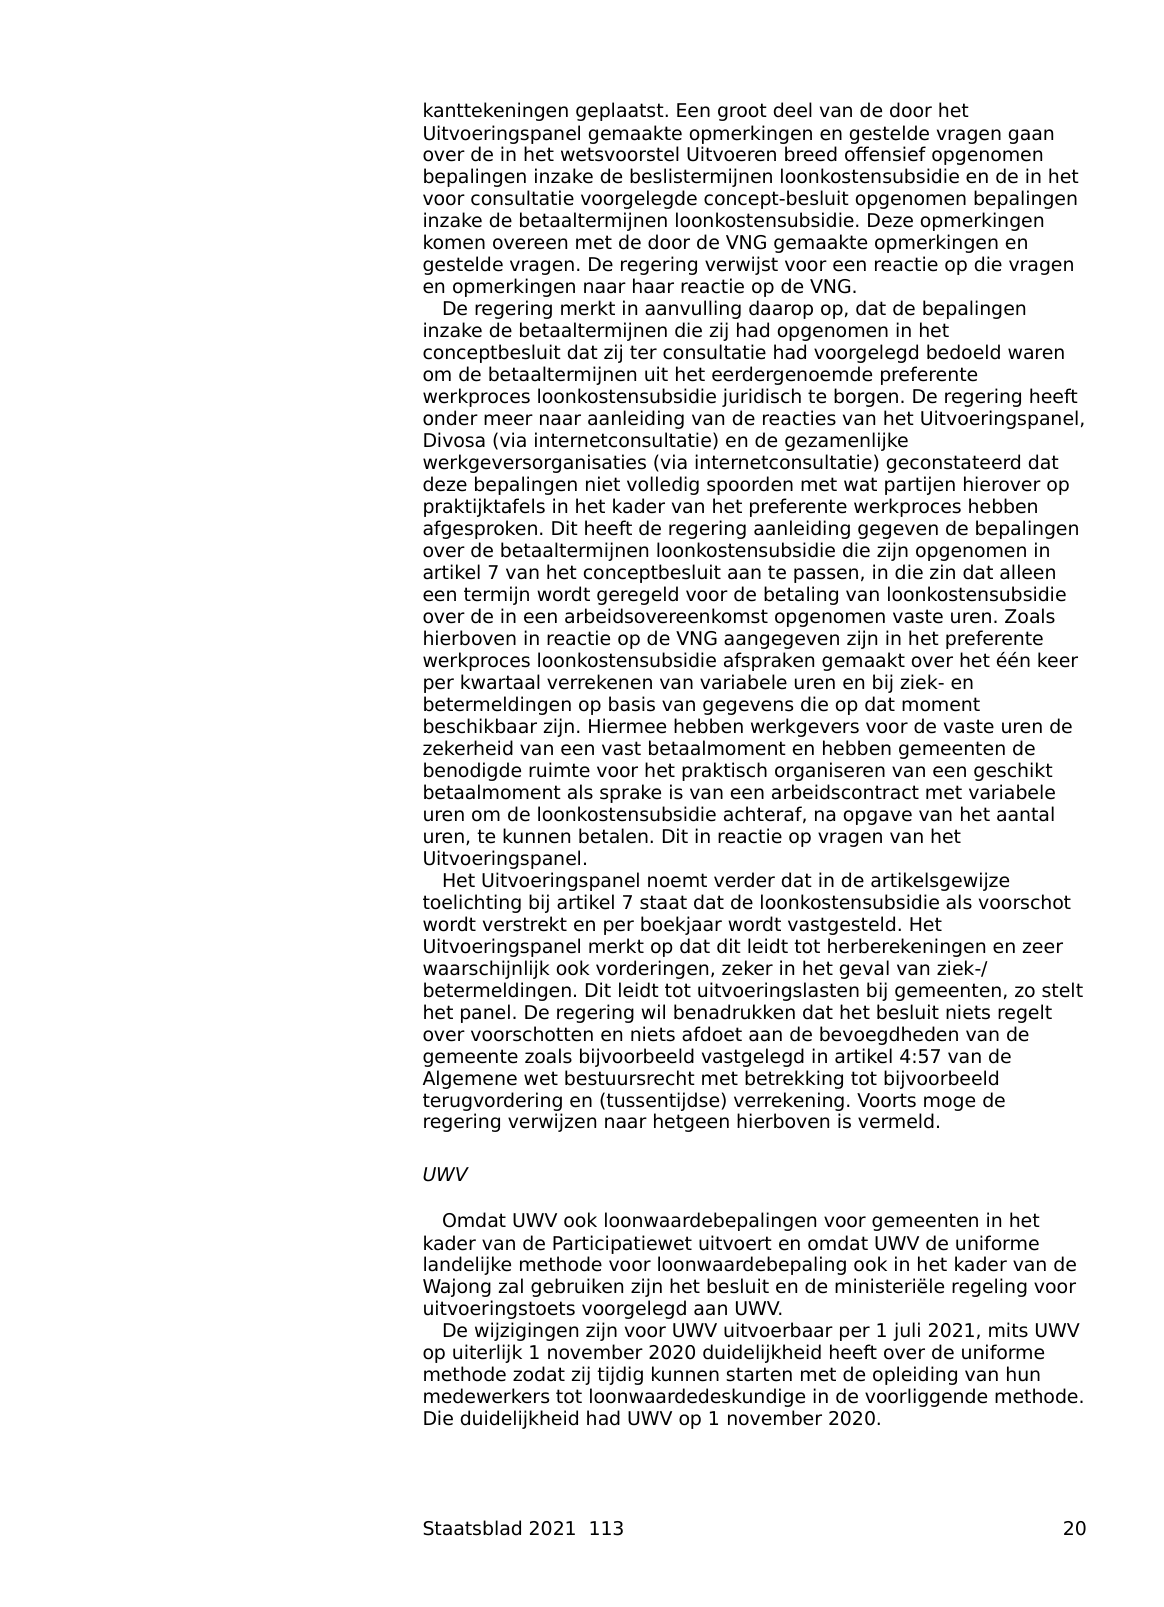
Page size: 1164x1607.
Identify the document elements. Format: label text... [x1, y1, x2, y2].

text De regering merkt in aanvulling daarop op, dat de bepalingen inzake de betaaltermijnen die zij had opgenomen in het conceptbesluit dat zij ter consultatie had voorgelegd bedoeld waren om de betaaltermijnen uit het eerdergenoemde preferente werkproces loonkostensubsidie juridisch te borgen. De regering heeft onder meer naar aanleiding van de reacties van het Uitvoeringspanel, Divosa (via internetconsultatie) en de gezamenlijke werkgeversorganisaties (via internetconsultatie) geconstateerd dat deze bepalingen niet volledig spoorden met wat partijen hierover op praktijktafels in het kader van het preferente werkproces hebben afgesproken. Dit heeft de regering aanleiding gegeven de bepalingen over de betaaltermijnen loonkostensubsidie die zijn opgenomen in artikel 7 van het conceptbesluit aan te passen, in die zin dat alleen een termijn wordt geregeld voor de betaling van loonkostensubsidie over de in een arbeidsovereenkomst opgenomen vaste uren. Zoals hierboven in reactie op de VNG aangegeven zijn in het preferente werkproces loonkostensubsidie afspraken gemaakt over het één keer per kwartaal verrekenen van variabele uren en bij ziek- en betermeldingen op basis van gegevens die op dat moment beschikbaar zijn. Hiermee hebben werkgevers voor de vaste uren de zekerheid van een vast betaalmoment en hebben gemeenten de benodigde ruimte voor het praktisch organiseren van een geschikt betaalmoment als sprake is van een arbeidscontract met variabele uren om de loonkostensubsidie achteraf, na opgave van het aantal uren, te kunnen betalen. Dit in reactie op vragen van het Uitvoeringspanel. [422, 298, 1087, 870]
text kanttekeningen geplaatst. Een groot deel van de door het Uitvoeringspanel gemaakte opmerkingen en gestelde vragen gaan over de in het wetsvoorstel Uitvoeren breed offensief opgenomen bepalingen inzake de beslistermijnen loonkostensubsidie en de in het voor consultatie voorgelegde concept-besluit opgenomen bepalingen inzake de betaaltermijnen loonkostensubsidie. Deze opmerkingen komen overeen met de door de VNG gemaakte opmerkingen en gestelde vragen. De regering verwijst voor een reactie op die vragen en opmerkingen naar haar reactie op de VNG. [422, 100, 1087, 298]
text De wijzigingen zijn voor UWV uitvoerbaar per 1 juli 2021, mits UWV op uiterlijk 1 november 2020 duidelijkheid heeft over de uniforme methode zodat zij tijdig kunnen starten met de opleiding van hun medewerkers tot loonwaardedeskundige in de voorliggende methode. Die duidelijkheid had UWV op 1 november 2020. [422, 1320, 1087, 1430]
subtitle UWV [422, 1163, 1087, 1185]
text Het Uitvoeringspanel noemt verder dat in de artikelsgewijze toelichting bij artikel 7 staat dat de loonkostensubsidie als voorschot wordt verstrekt en per boekjaar wordt vastgesteld. Het Uitvoeringspanel merkt op dat dit leidt tot herberekeningen en zeer waarschijnlijk ook vorderingen, zeker in het geval van ziek-/ betermeldingen. Dit leidt tot uitvoeringslasten bij gemeenten, zo stelt het panel. De regering wil benadrukken dat het besluit niets regelt over voorschotten en niets afdoet aan de bevoegdheden van de gemeente zoals bijvoorbeeld vastgelegd in artikel 4:57 van de Algemene wet bestuursrecht met betrekking tot bijvoorbeeld terugvordering en (tussentijdse) verrekening. Voorts moge de regering verwijzen naar hetgeen hierboven is vermeld. [422, 870, 1087, 1133]
text Omdat UWV ook loonwaardebepalingen voor gemeenten in het kader van de Participatiewet uitvoert en omdat UWV de uniforme landelijke methode voor loonwaardebepaling ook in het kader van de Wajong zal gebruiken zijn het besluit en de ministeriële regeling voor uitvoeringstoets voorgelegd aan UWV. [422, 1210, 1087, 1320]
